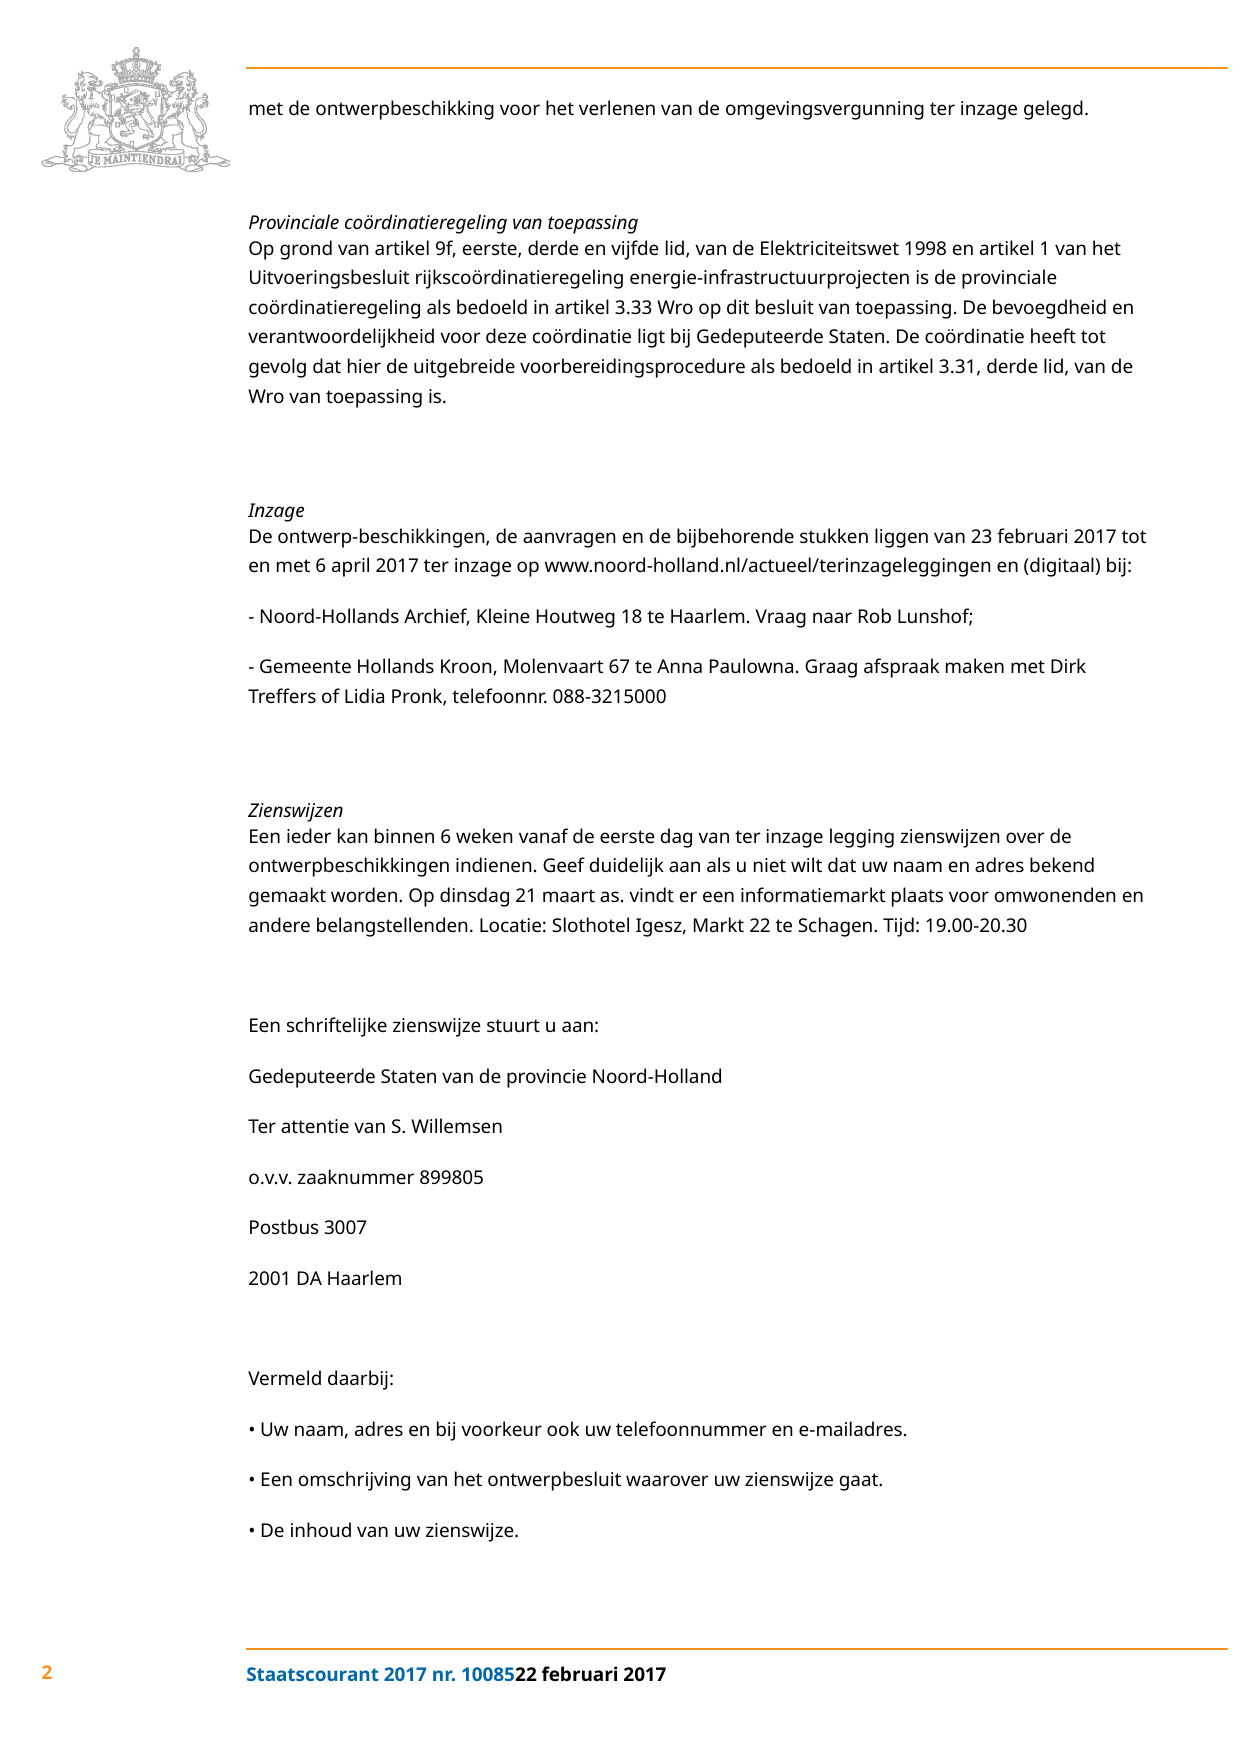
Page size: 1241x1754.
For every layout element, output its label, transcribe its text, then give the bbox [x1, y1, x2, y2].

text - Noord-Hollands Archief, Kleine Houtweg 18 te Haarlem. Vraag naar Rob Lunshof; [248, 603, 1152, 629]
text • Een omschrijving van het ontwerpbesluit waarover uw zienswijze gaat. [248, 1466, 1152, 1492]
picture [41, 47, 231, 172]
text De ontwerp-beschikkingen, de aanvragen en de bijbehorende stukken liggen van 23 februari 2017 tot en met 6 april 2017 ter inzage op www.noord-holland.nl/actueel/terinzageleggingen en (digitaal) bij: [248, 523, 1152, 578]
text Inzage [248, 497, 1152, 523]
text Op grond van artikel 9f, eerste, derde en vijfde lid, van de Elektriciteitswet 1998 en artikel 1 van het Uitvoeringsbesluit rijkscoördinatieregeling energie-infrastructuurprojecten is de provinciale coördinatieregeling als bedoeld in artikel 3.33 Wro op dit besluit van toepassing. De bevoegdheid en verantwoordelijkheid voor deze coördinatie ligt bij Gedeputeerde Staten. De coördinatie heeft tot gevolg dat hier de uitgebreide voorbereidingsprocedure als bedoeld in artikel 3.31, derde lid, van de Wro van toepassing is. [248, 235, 1152, 408]
text • De inhoud van uw zienswijze. [248, 1517, 1152, 1542]
text Een ieder kan binnen 6 weken vanaf de eerste dag van ter inzage legging zienswijzen over de ontwerpbeschikkingen indienen. Geef duidelijk aan als u niet wilt dat uw naam en adres bekend gemaakt worden. Op dinsdag 21 maart as. vindt er een informatiemarkt plaats voor omwonenden en andere belangstellenden. Locatie: Slothotel Igesz, Markt 22 te Schagen. Tijd: 19.00-20.30 [248, 823, 1152, 937]
text • Uw naam, adres en bij voorkeur ook uw telefoonnummer en e-mailadres. [248, 1416, 1152, 1442]
text Postbus 3007 [248, 1214, 1152, 1240]
text Vermeld daarbij: [248, 1366, 1152, 1391]
text 2001 DA Haarlem [248, 1265, 1152, 1290]
text Zienswijzen [248, 797, 1152, 823]
text Ter attentie van S. Willemsen [248, 1113, 1152, 1139]
text met de ontwerpbeschikking voor het verlenen van de omgevingsvergunning ter inzage gelegd. [248, 95, 1152, 121]
text Een schriftelijke zienswijze stuurt u aan: [248, 1013, 1152, 1038]
text - Gemeente Hollands Kroon, Molenvaart 67 te Anna Paulowna. Graag afspraak maken met Dirk Treffers of Lidia Pronk, telefoonnr. 088-3215000 [248, 653, 1152, 709]
text o.v.v. zaaknummer 899805 [248, 1164, 1152, 1189]
text Provinciale coördinatieregeling van toepassing [248, 209, 1152, 235]
text Gedeputeerde Staten van de provincie Noord-Holland [248, 1063, 1152, 1089]
